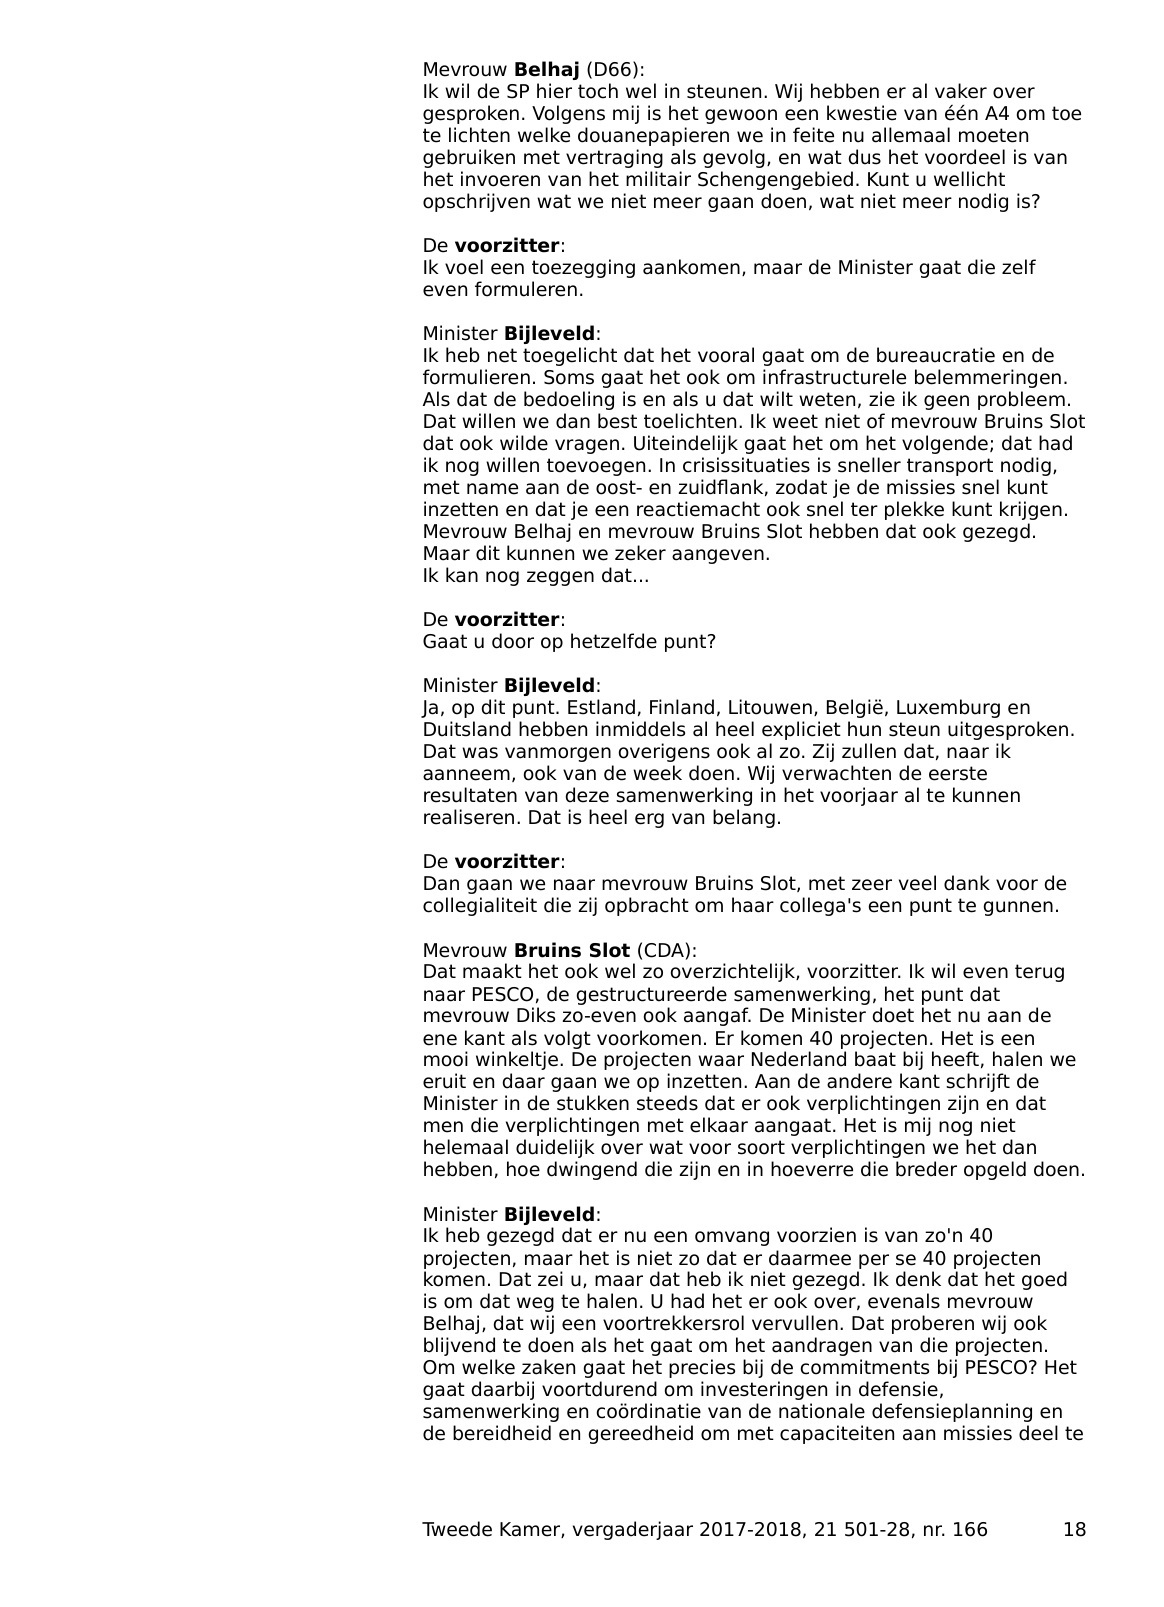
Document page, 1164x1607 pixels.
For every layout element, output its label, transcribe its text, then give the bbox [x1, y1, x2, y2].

text Mevrouw Belhaj (D66): [422, 59, 1087, 81]
text Ik voel een toezegging aankomen, maar de Minister gaat die zelf even formuleren. [422, 257, 1087, 301]
text Minister Bijleveld: [422, 675, 1087, 697]
text Ik wil de SP hier toch wel in steunen. Wij hebben er al vaker over gesproken. Volgens mij is het gewoon een kwestie van één A4 om toe te lichten welke douanepapieren we in feite nu allemaal moeten gebruiken met vertraging als gevolg, en wat dus het voordeel is van het invoeren van het militair Schengengebied. Kunt u wellicht opschrijven wat we niet meer gaan doen, wat niet meer nodig is? [422, 81, 1087, 213]
text Mevrouw Bruins Slot (CDA): [422, 939, 1087, 961]
text Ik heb net toegelicht dat het vooral gaat om de bureaucratie en de formulieren. Soms gaat het ook om infrastructurele belemmeringen. Als dat de bedoeling is en als u dat wilt weten, zie ik geen probleem. Dat willen we dan best toelichten. Ik weet niet of mevrouw Bruins Slot dat ook wilde vragen. Uiteindelijk gaat het om het volgende; dat had ik nog willen toevoegen. In crisissituaties is sneller transport nodig, met name aan de oost- en zuidflank, zodat je de missies snel kunt inzetten en dat je een reactiemacht ook snel ter plekke kunt krijgen. Mevrouw Belhaj en mevrouw Bruins Slot hebben dat ook gezegd. Maar dit kunnen we zeker aangeven. [422, 345, 1087, 565]
text Minister Bijleveld: [422, 1203, 1087, 1225]
text Ja, op dit punt. Estland, Finland, Litouwen, België, Luxemburg en Duitsland hebben inmiddels al heel expliciet hun steun uitgesproken. Dat was vanmorgen overigens ook al zo. Zij zullen dat, naar ik aanneem, ook van de week doen. Wij verwachten de eerste resultaten van deze samenwerking in het voorjaar al te kunnen realiseren. Dat is heel erg van belang. [422, 697, 1087, 829]
text De voorzitter: [422, 851, 1087, 873]
text Dat maakt het ook wel zo overzichtelijk, voorzitter. Ik wil even terug naar PESCO, de gestructureerde samenwerking, het punt dat mevrouw Diks zo-even ook aangaf. De Minister doet het nu aan de ene kant als volgt voorkomen. Er komen 40 projecten. Het is een mooi winkeltje. De projecten waar Nederland baat bij heeft, halen we eruit en daar gaan we op inzetten. Aan de andere kant schrijft de Minister in de stukken steeds dat er ook verplichtingen zijn en dat men die verplichtingen met elkaar aangaat. Het is mij nog niet helemaal duidelijk over wat voor soort verplichtingen we het dan hebben, hoe dwingend die zijn en in hoeverre die breder opgeld doen. [422, 961, 1087, 1181]
text Ik heb gezegd dat er nu een omvang voorzien is van zo'n 40 projecten, maar het is niet zo dat er daarmee per se 40 projecten komen. Dat zei u, maar dat heb ik niet gezegd. Ik denk dat het goed is om dat weg te halen. U had het er ook over, evenals mevrouw Belhaj, dat wij een voortrekkersrol vervullen. Dat proberen wij ook blijvend te doen als het gaat om het aandragen van die projecten. Om welke zaken gaat het precies bij de commitments bij PESCO? Het gaat daarbij voortdurend om investeringen in defensie, samenwerking en coördinatie van de nationale defensieplanning en de bereidheid en gereedheid om met capaciteiten aan missies deel te [422, 1225, 1087, 1445]
text Dan gaan we naar mevrouw Bruins Slot, met zeer veel dank voor de collegialiteit die zij opbracht om haar collega's een punt te gunnen. [422, 873, 1087, 917]
text Minister Bijleveld: [422, 323, 1087, 345]
text Gaat u door op hetzelfde punt? [422, 631, 1087, 653]
text Ik kan nog zeggen dat... [422, 565, 1087, 587]
text De voorzitter: [422, 235, 1087, 257]
text De voorzitter: [422, 609, 1087, 631]
